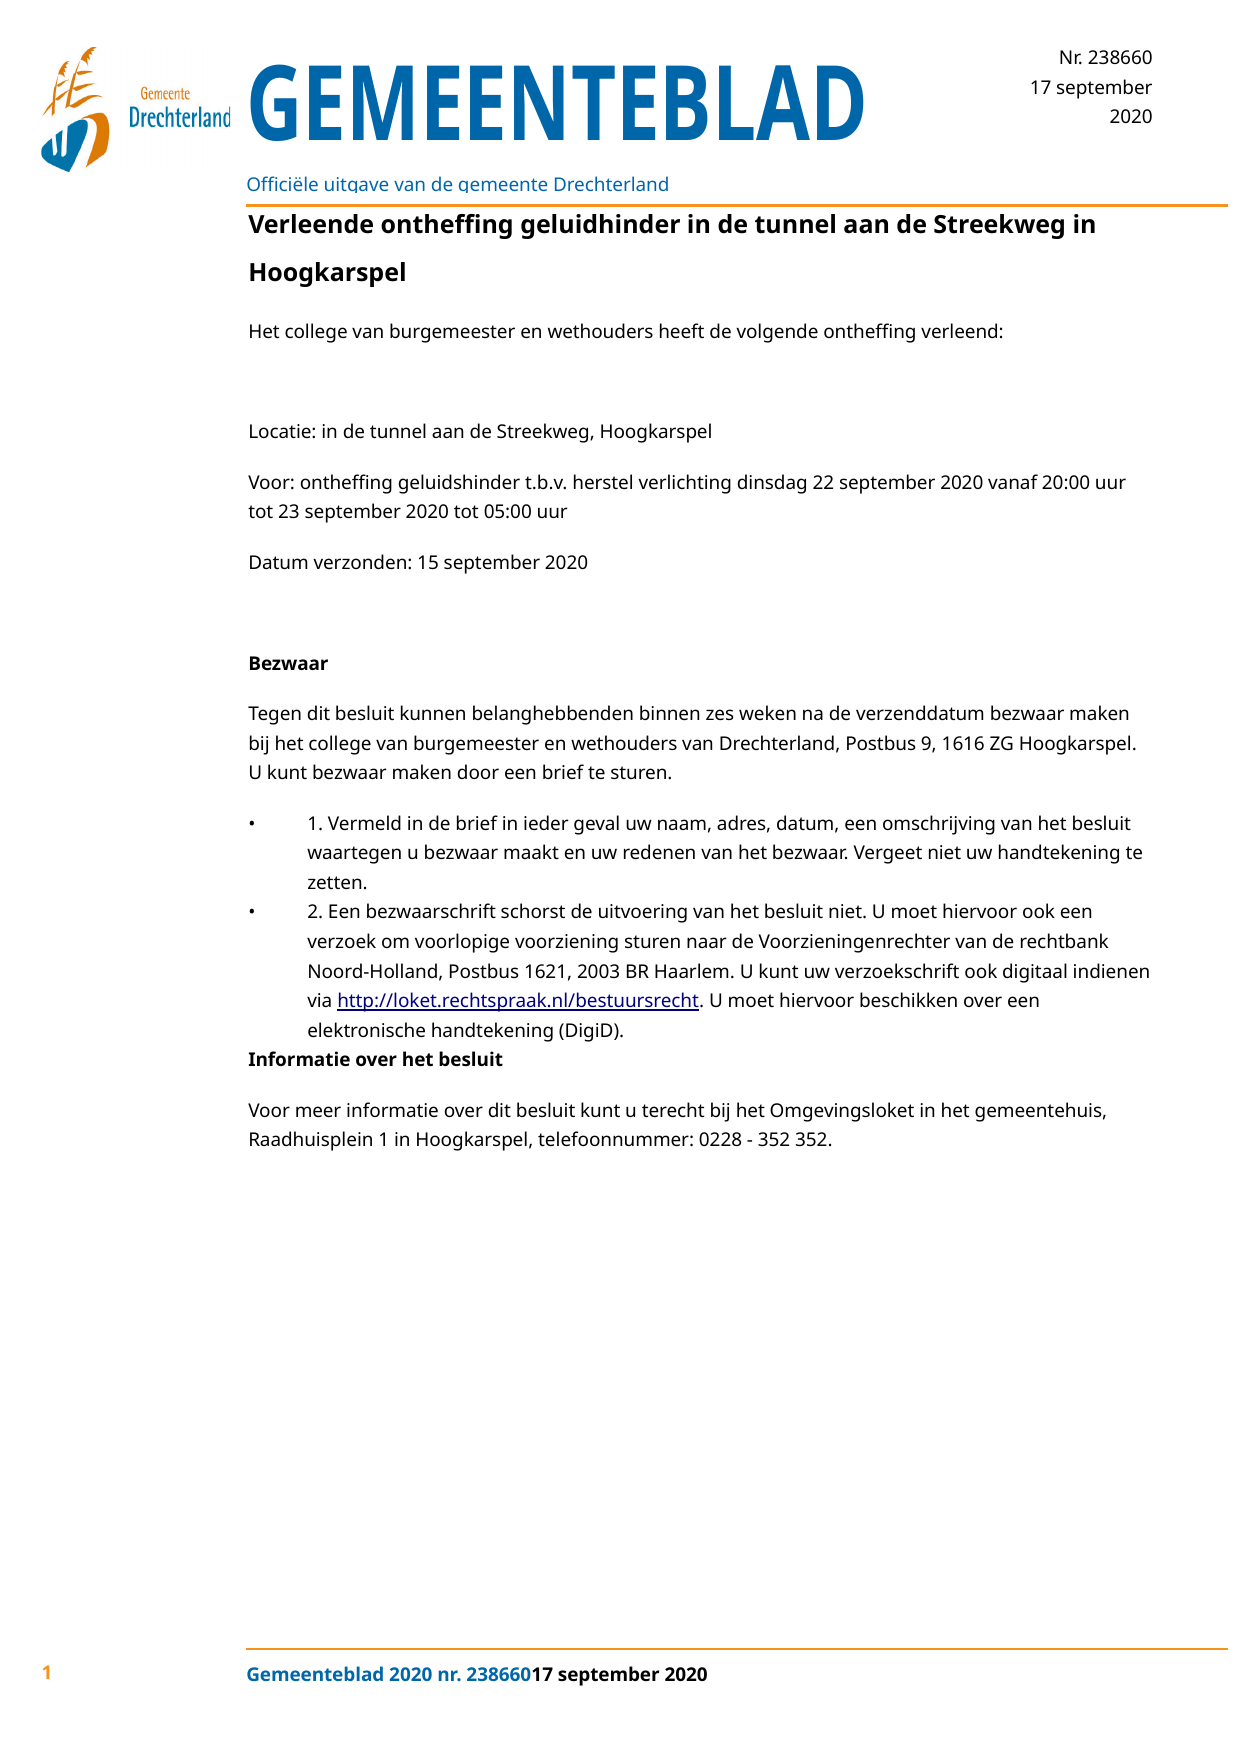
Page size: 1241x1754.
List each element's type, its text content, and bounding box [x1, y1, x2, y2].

text Datum verzonden: 15 september 2020 [248, 549, 1152, 575]
text Het college van burgemeester en wethouders heeft de volgende ontheffing verleend: [248, 318, 1152, 344]
text Informatie over het besluit [248, 1047, 1152, 1072]
picture [41, 47, 231, 172]
list 1. Vermeld in de brief in ieder geval uw naam, adres, datum, een omschrijving van het besluit waartegen u bezwaar maakt en uw redenen van het bezwaar. Vergeet niet uw handtekening te zetten. [248, 810, 1152, 895]
text Locatie: in de tunnel aan de Streekweg, Hoogkarspel [248, 419, 1152, 444]
text Tegen dit besluit kunnen belanghebbenden binnen zes weken na de verzenddatum bezwaar maken bij het college van burgemeester en wethouders van Drechterland, Postbus 9, 1616 ZG Hoogkarspel. U kunt bezwaar maken door een brief te sturen. [248, 700, 1152, 785]
picture [226, 115, 231, 124]
text Voor meer informatie over dit besluit kunt u terecht bij het Omgevingsloket in het gemeentehuis, Raadhuisplein 1 in Hoogkarspel, telefoonnummer: 0228 - 352 352. [248, 1097, 1152, 1152]
text Voor: ontheffing geluidshinder t.b.v. herstel verlichting dinsdag 22 september 2020 vanaf 20:00 uur tot 23 september 2020 tot 05:00 uur [248, 469, 1152, 524]
list 2. Een bezwaarschrift schorst de uitvoering van het besluit niet. U moet hiervoor ook een verzoek om voorlopige voorziening sturen naar de Voorzieningenrechter van de rechtbank Noord-Holland, Postbus 1621, 2003 BR Haarlem. U kunt uw verzoekschrift ook digitaal indienen via http://loket.rechtspraak.nl/bestuursrecht. U moet hiervoor beschikken over een elektronische handtekening (DigiD). [248, 899, 1152, 1043]
text Bezwaar [248, 650, 1152, 676]
text Verleende ontheffing geluidhinder in de tunnel aan de Streekweg in Hoogkarspel [248, 207, 1152, 288]
picture [41, 158, 64, 172]
